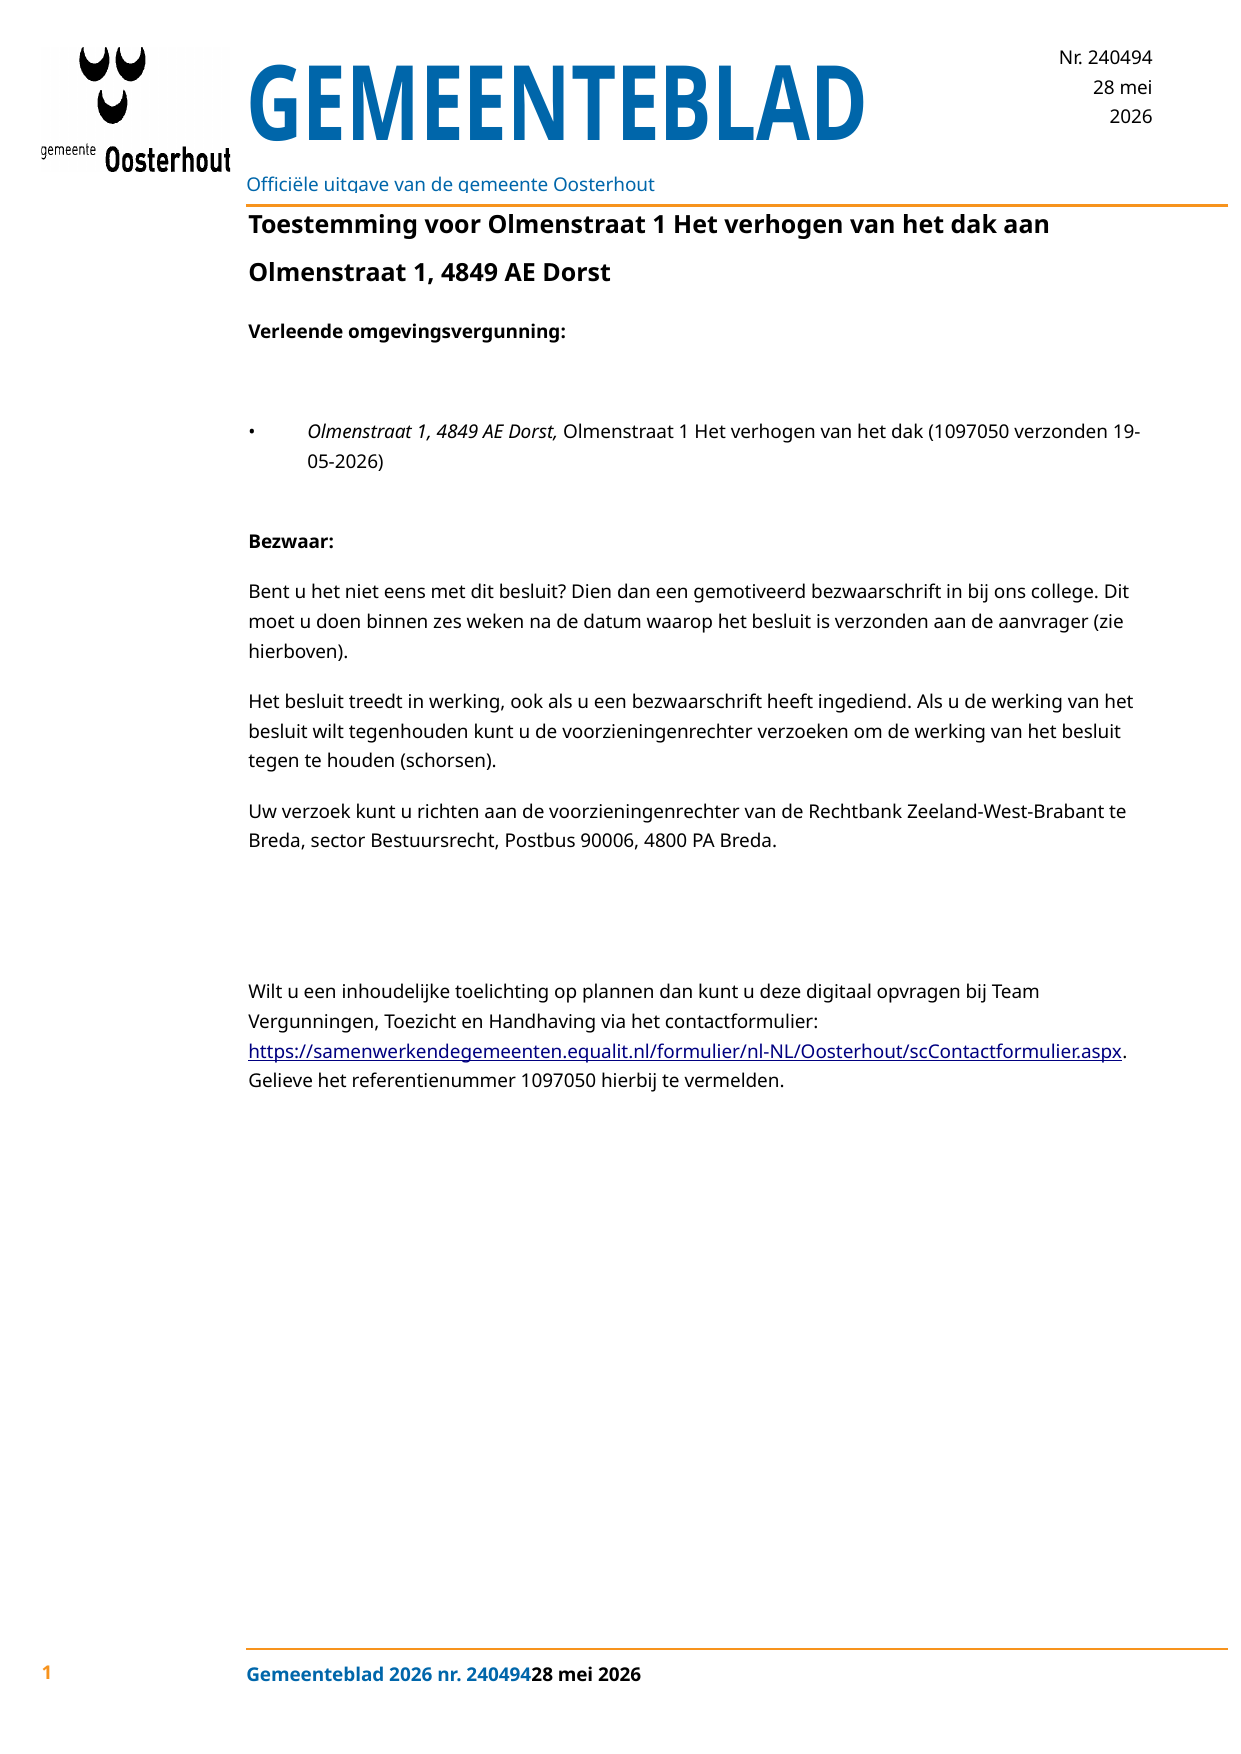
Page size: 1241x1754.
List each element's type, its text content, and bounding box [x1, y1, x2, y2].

list Olmenstraat 1, 4849 AE Dorst, Olmenstraat 1 Het verhogen van het dak (1097050 verzonden 19-05-2026) [248, 419, 1152, 474]
text Wilt u een inhoudelijke toelichting op plannen dan kunt u deze digitaal opvragen bij Team Vergunningen, Toezicht en Handhaving via het contactformulier: https://samenwerkendegemeenten.equalit.nl/formulier/nl-NL/Oosterhout/scContactformulier.aspx. Gelieve het referentienummer 1097050 hierbij te vermelden. [248, 979, 1152, 1093]
text Bezwaar: [248, 528, 1152, 554]
text Het besluit treedt in werking, ook als u een bezwaarschrift heeft ingediend. Als u de werking van het besluit wilt tegenhouden kunt u de voorzieningenrechter verzoeken om de werking van het besluit tegen te houden (schorsen). [248, 688, 1152, 773]
text Toestemming voor Olmenstraat 1 Het verhogen van het dak aan Olmenstraat 1, 4849 AE Dorst [248, 207, 1152, 288]
text Bent u het niet eens met dit besluit? Dien dan een gemotiveerd bezwaarschrift in bij ons college. Dit moet u doen binnen zes weken na de datum waarop het besluit is verzonden aan de aanvrager (zie hierboven). [248, 579, 1152, 664]
text Uw verzoek kunt u richten aan de voorzieningenrechter van de Rechtbank Zeeland-West-Brabant te Breda, sector Bestuursrecht, Postbus 90006, 4800 PA Breda. [248, 798, 1152, 853]
text Verleende omgevingsvergunning: [248, 318, 1152, 344]
picture [41, 47, 231, 172]
